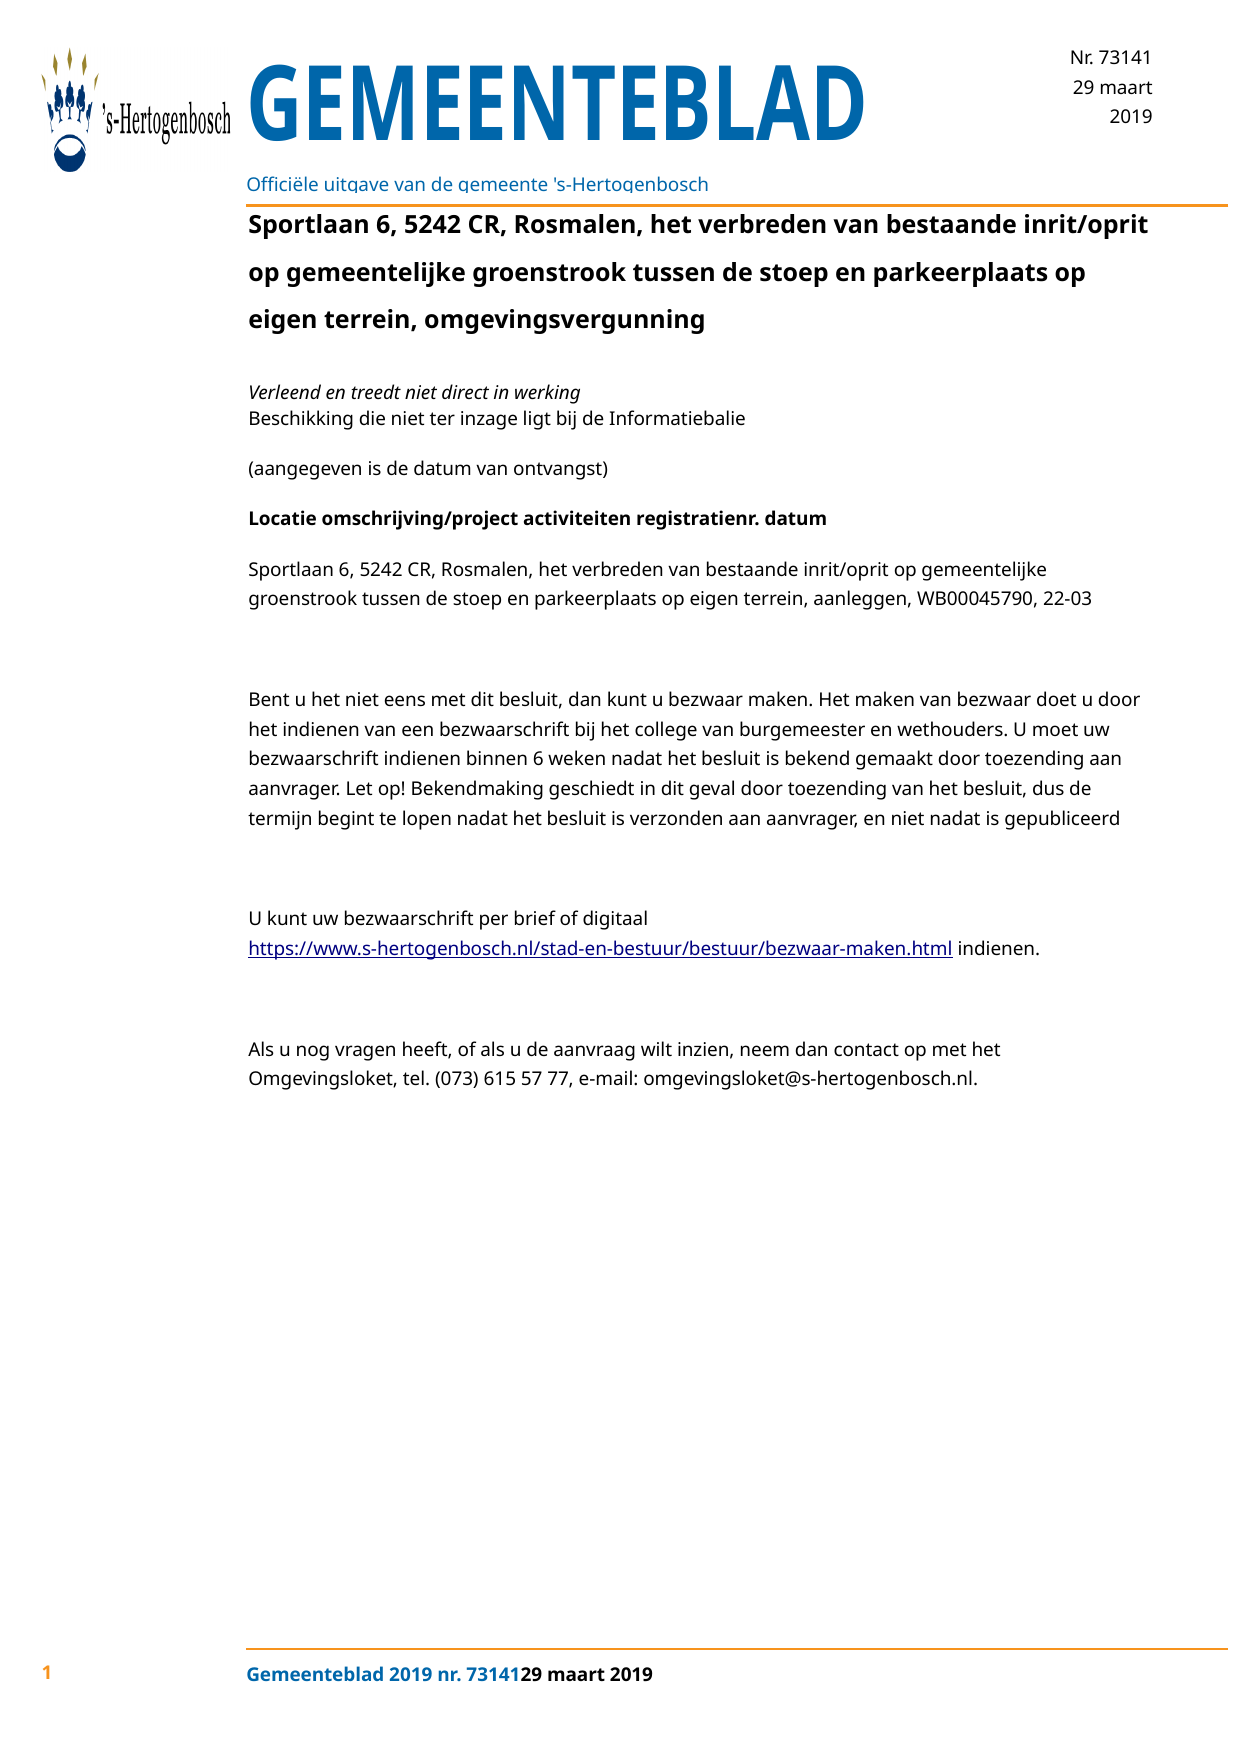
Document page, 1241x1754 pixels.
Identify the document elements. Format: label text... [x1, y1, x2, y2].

text Beschikking die niet ter inzage ligt bij de Informatiebalie [248, 405, 1152, 431]
text (aangegeven is de datum van ontvangst) [248, 455, 1152, 481]
text Sportlaan 6, 5242 CR, Rosmalen, het verbreden van bestaande inrit/oprit op gemeentelijke groenstrook tussen de stoep en parkeerplaats op eigen terrein, aanleggen, WB00045790, 22-03 [248, 556, 1152, 611]
text Sportlaan 6, 5242 CR, Rosmalen, het verbreden van bestaande inrit/oprit op gemeentelijke groenstrook tussen de stoep en parkeerplaats op eigen terrein, omgevingsvergunning [248, 207, 1152, 336]
text Locatie omschrijving/project activiteiten registratienr. datum [248, 506, 1152, 531]
text U kunt uw bezwaarschrift per brief of digitaal https://www.s-hertogenbosch.nl/stad-en-bestuur/bestuur/bezwaar-maken.html indienen. [248, 906, 1152, 961]
picture [41, 47, 231, 172]
text Verleend en treedt niet direct in werking [248, 379, 1152, 405]
text Bent u het niet eens met dit besluit, dan kunt u bezwaar maken. Het maken van bezwaar doet u door het indienen van een bezwaarschrift bij het college van burgemeester en wethouders. U moet uw bezwaarschrift indienen binnen 6 weken nadat het besluit is bekend gemaakt door toezending aan aanvrager. Let op! Bekendmaking geschiedt in dit geval door toezending van het besluit, dus de termijn begint te lopen nadat het besluit is verzonden aan aanvrager, en niet nadat is gepubliceerd [248, 686, 1152, 831]
text Als u nog vragen heeft, of als u de aanvraag wilt inzien, neem dan contact op met het Omgevingsloket, tel. (073) 615 57 77, e-mail: omgevingsloket@s-hertogenbosch.nl. [248, 1036, 1152, 1091]
